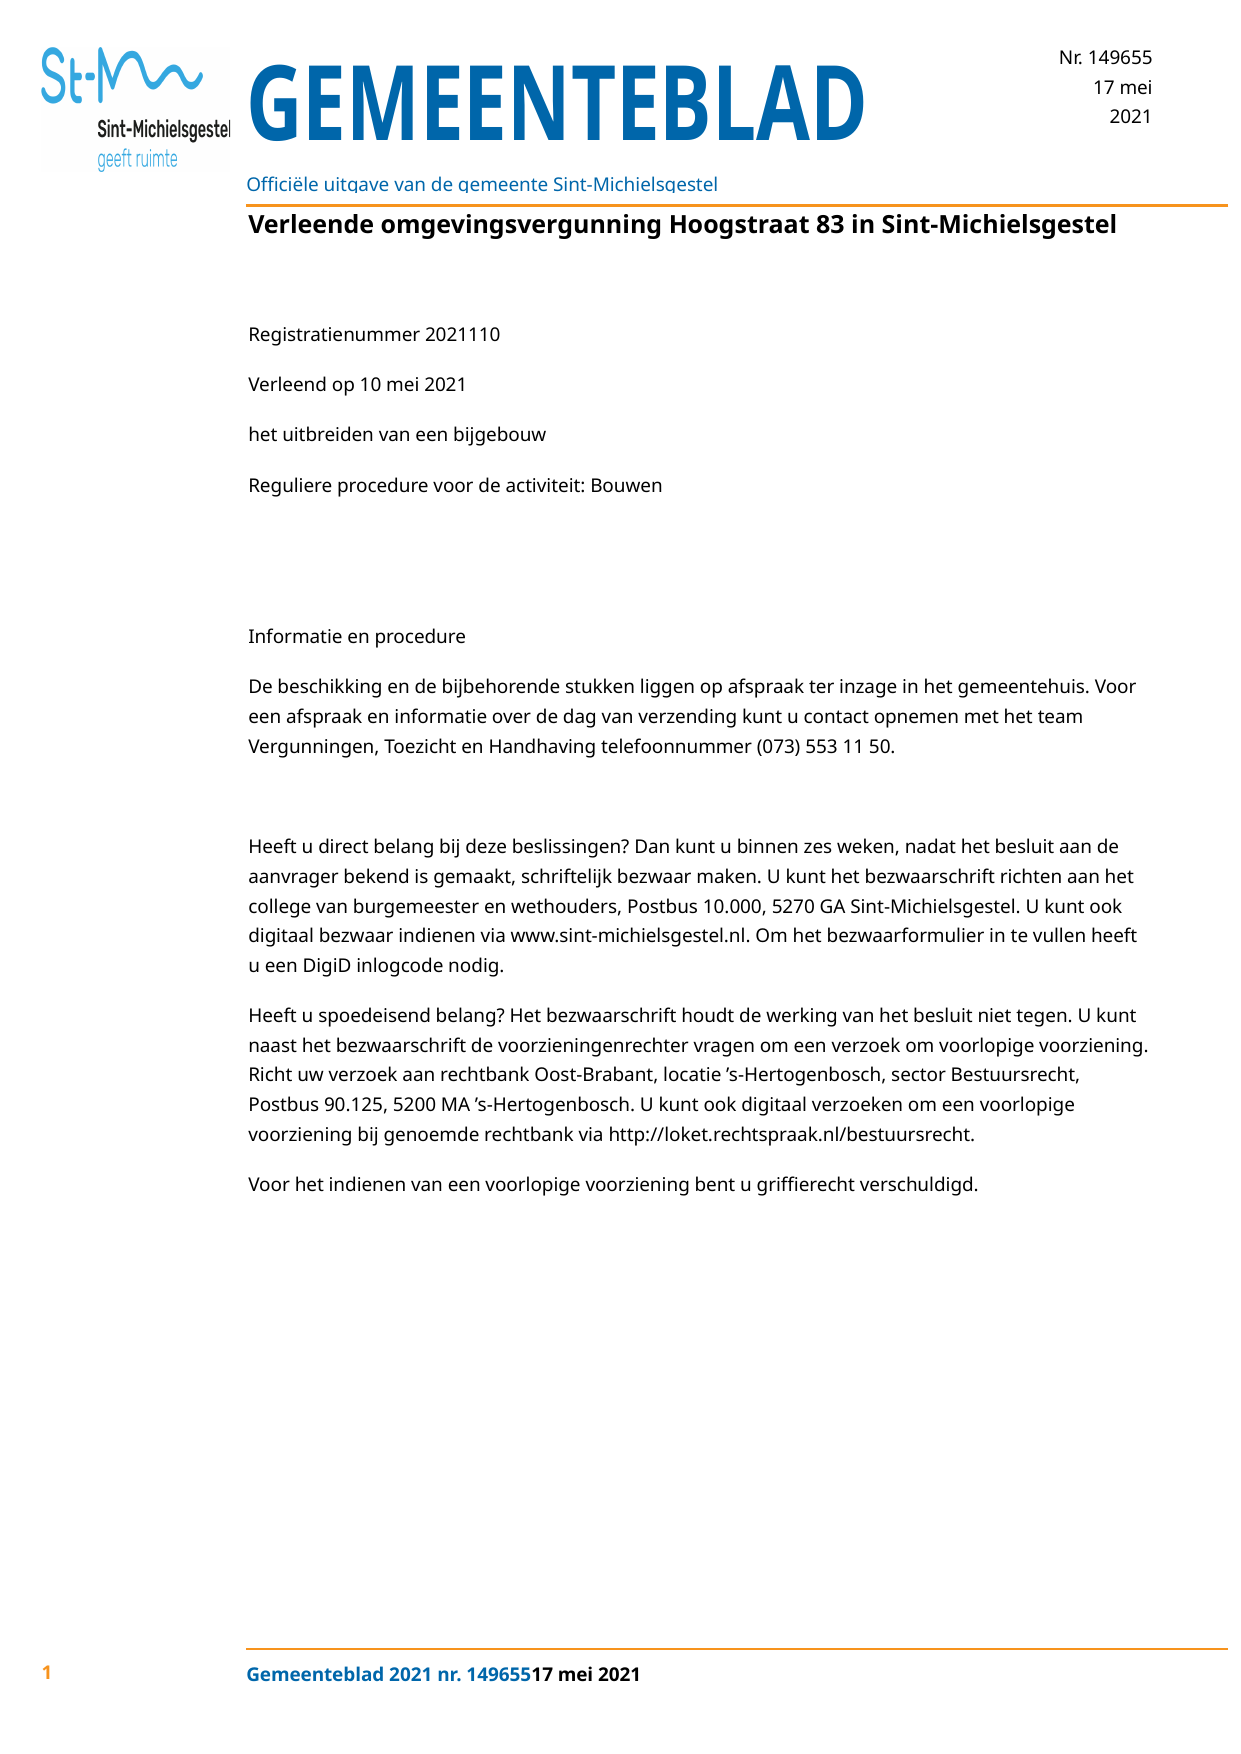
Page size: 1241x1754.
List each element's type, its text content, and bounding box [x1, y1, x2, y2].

picture [41, 47, 231, 172]
text Heeft u spoedeisend belang? Het bezwaarschrift houdt de werking van het besluit niet tegen. U kunt naast het bezwaarschrift de voorzieningenrechter vragen om een verzoek om voorlopige voorziening. Richt uw verzoek aan rechtbank Oost-Brabant, locatie ’s-Hertogenbosch, sector Bestuursrecht, Postbus 90.125, 5200 MA ’s-Hertogenbosch. U kunt ook digitaal verzoeken om een voorlopige voorziening bij genoemde rechtbank via http://loket.rechtspraak.nl/bestuursrecht. [248, 1002, 1152, 1146]
text Voor het indienen van een voorlopige voorziening bent u griffierecht verschuldigd. [248, 1171, 1152, 1197]
text Reguliere procedure voor de activiteit: Bouwen [248, 472, 1152, 498]
text De beschikking en de bijbehorende stukken liggen op afspraak ter inzage in het gemeentehuis. Voor een afspraak en informatie over de dag van verzending kunt u contact opnemen met het team Vergunningen, Toezicht en Handhaving telefoonnummer (073) 553 11 50. [248, 674, 1152, 758]
text het uitbreiden van een bijgebouw [248, 422, 1152, 447]
text Heeft u direct belang bij deze beslissingen? Dan kunt u binnen zes weken, nadat het besluit aan de aanvrager bekend is gemaakt, schriftelijk bezwaar maken. U kunt het bezwaarschrift richten aan het college van burgemeester en wethouders, Postbus 10.000, 5270 GA Sint-Michielsgestel. U kunt ook digitaal bezwaar indienen via www.sint-michielsgestel.nl. Om het bezwaarformulier in te vullen heeft u een DigiD inlogcode nodig. [248, 834, 1152, 978]
text Verleend op 10 mei 2021 [248, 371, 1152, 397]
text Informatie en procedure [248, 623, 1152, 649]
text Registratienummer 2021110 [248, 321, 1152, 346]
text Verleende omgevingsvergunning Hoogstraat 83 in Sint-Michielsgestel [248, 207, 1152, 241]
